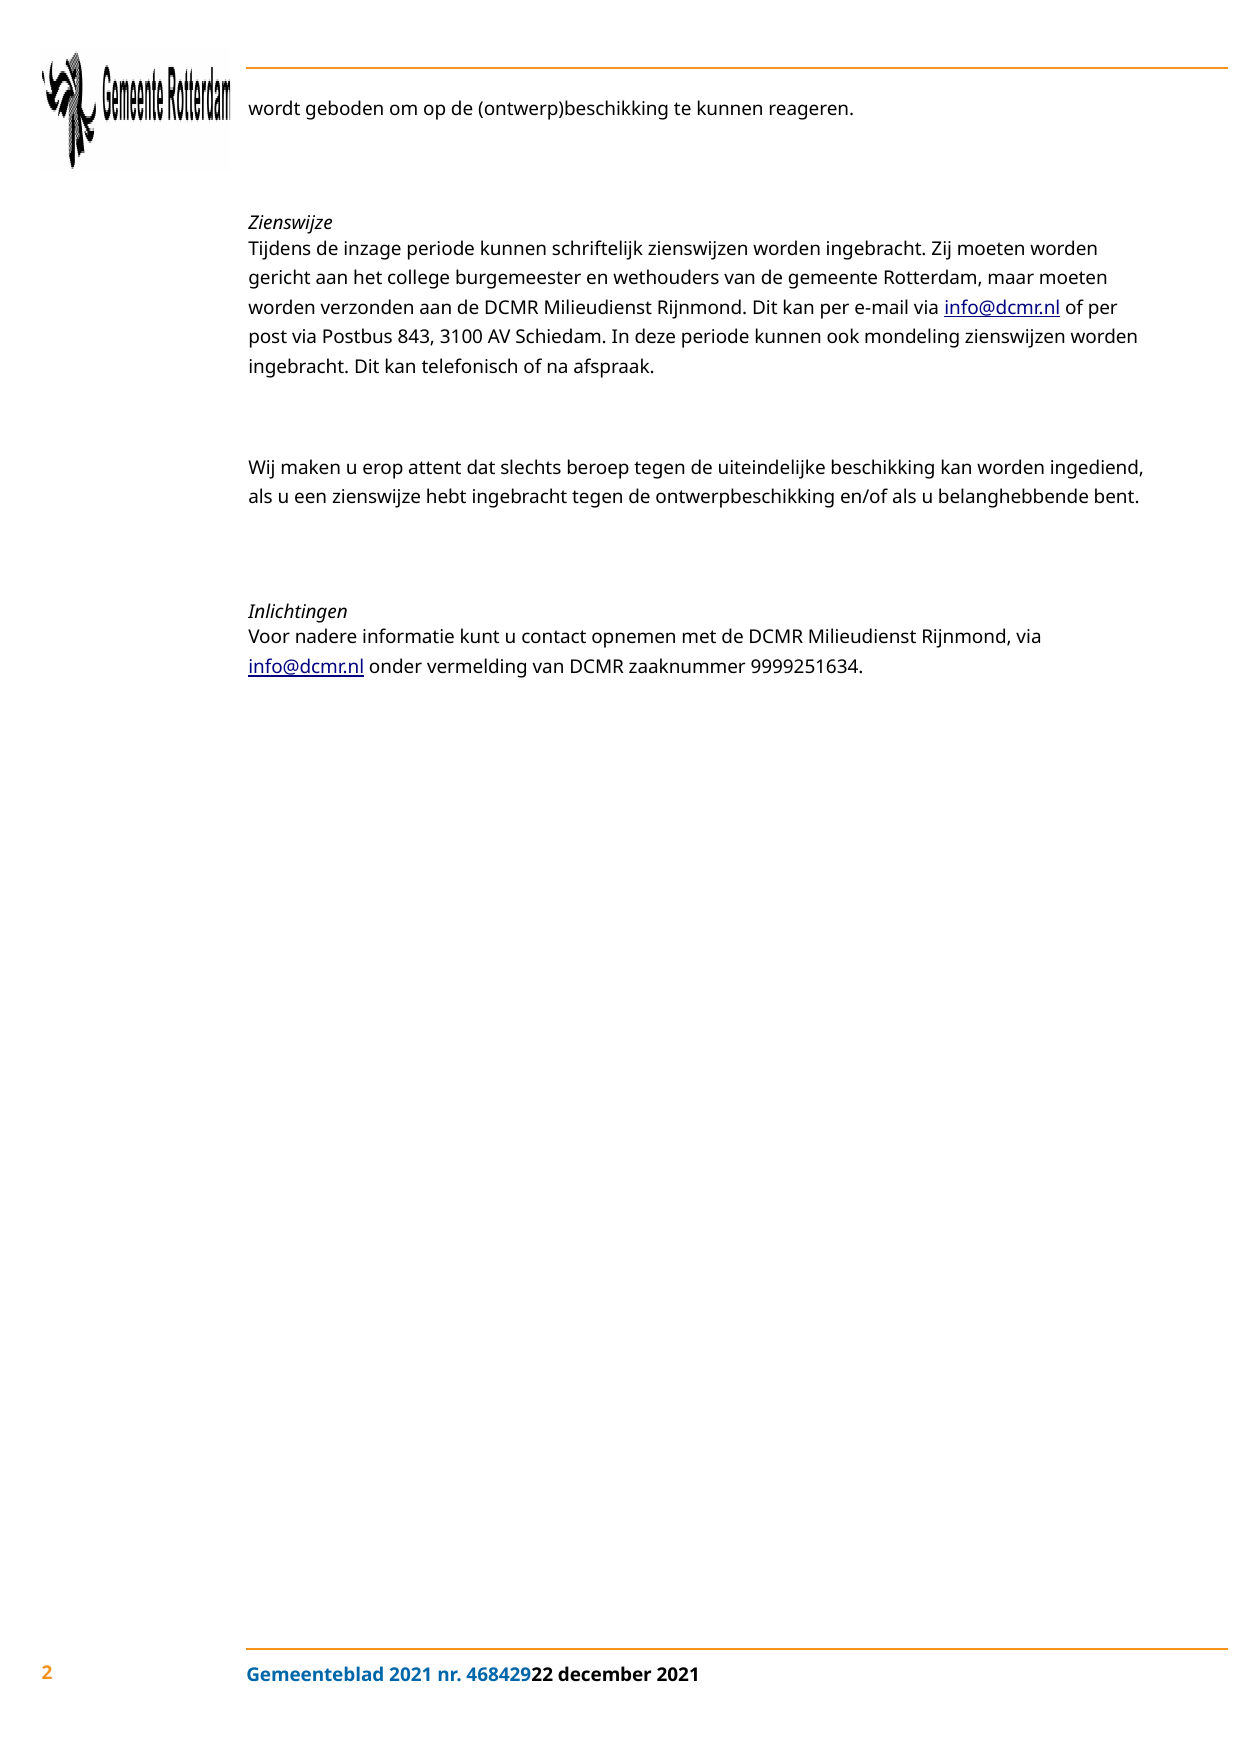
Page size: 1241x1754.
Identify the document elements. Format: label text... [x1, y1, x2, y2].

text Tijdens de inzage periode kunnen schriftelijk zienswijzen worden ingebracht. Zij moeten worden gericht aan het college burgemeester en wethouders van de gemeente Rotterdam, maar moeten worden verzonden aan de DCMR Milieudienst Rijnmond. Dit kan per e-mail via info@dcmr.nl of per post via Postbus 843, 3100 AV Schiedam. In deze periode kunnen ook mondeling zienswijzen worden ingebracht. Dit kan telefonisch of na afspraak. [248, 235, 1152, 379]
picture [41, 47, 231, 172]
text Zienswijze [248, 209, 1152, 235]
text Voor nadere informatie kunt u contact opnemen met de DCMR Milieudienst Rijnmond, via info@dcmr.nl onder vermelding van DCMR zaaknummer 9999251634. [248, 624, 1152, 679]
text wordt geboden om op de (ontwerp)beschikking te kunnen reageren. [248, 95, 1152, 121]
text Wij maken u erop attent dat slechts beroep tegen de uiteindelijke beschikking kan worden ingediend, als u een zienswijze hebt ingebracht tegen de ontwerpbeschikking en/of als u belanghebbende bent. [248, 454, 1152, 509]
text Inlichtingen [248, 598, 1152, 624]
